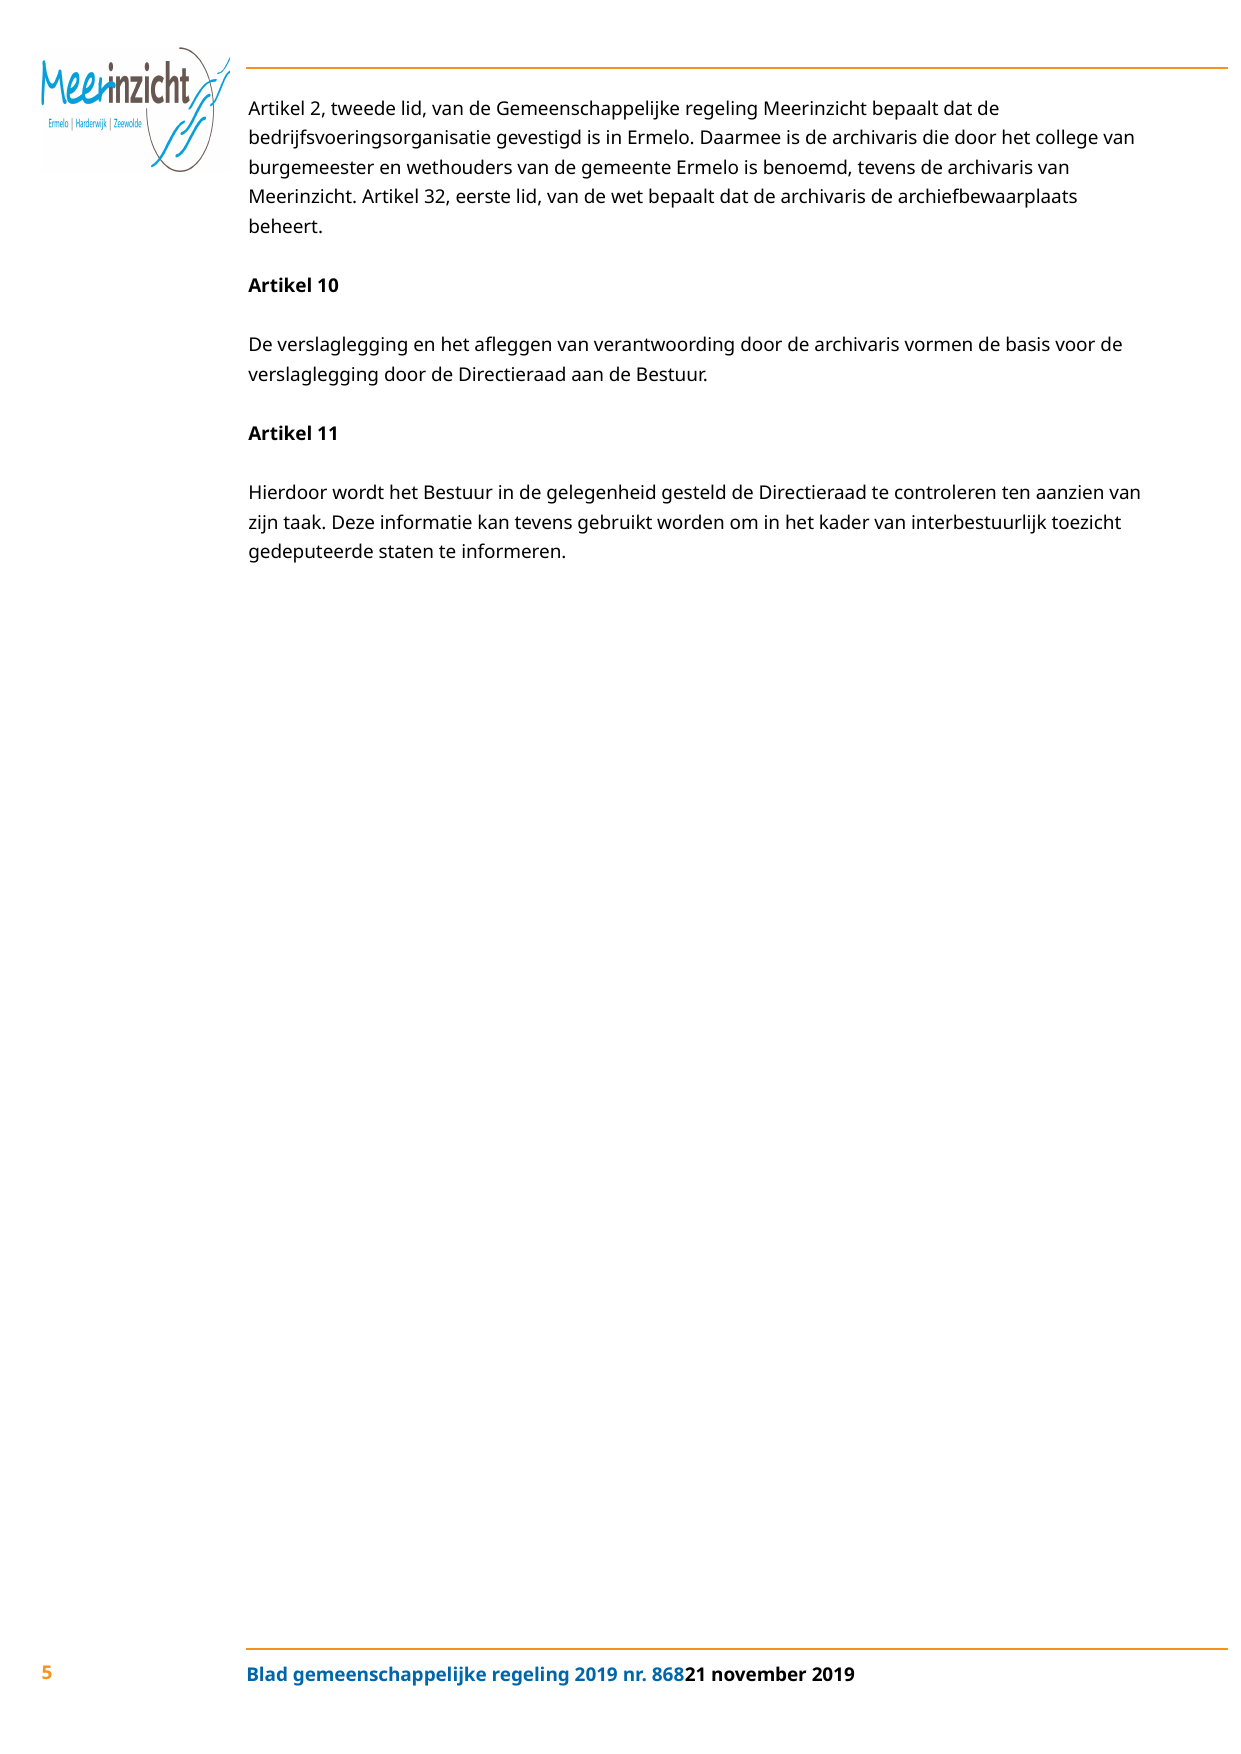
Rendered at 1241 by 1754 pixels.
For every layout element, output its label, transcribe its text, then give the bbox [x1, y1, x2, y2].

text Artikel 11 [248, 420, 1152, 446]
text Artikel 2, tweede lid, van de Gemeenschappelijke regeling Meerinzicht bepaalt dat de bedrijfsvoeringsorganisatie gevestigd is in Ermelo. Daarmee is de archivaris die door het college van burgemeester en wethouders van de gemeente Ermelo is benoemd, tevens de archivaris van Meerinzicht. Artikel 32, eerste lid, van de wet bepaalt dat de archivaris de archiefbewaarplaats beheert. [248, 95, 1152, 239]
text Hierdoor wordt het Bestuur in de gelegenheid gesteld de Directieraad te controleren ten aanzien van zijn taak. Deze informatie kan tevens gebruikt worden om in het kader van interbestuurlijk toezicht gedeputeerde staten te informeren. [248, 479, 1152, 564]
picture [41, 47, 231, 172]
text De verslaglegging en het afleggen van verantwoording door de archivaris vormen de basis voor de verslaglegging door de Directieraad aan de Bestuur. [248, 331, 1152, 387]
text Artikel 10 [248, 272, 1152, 298]
